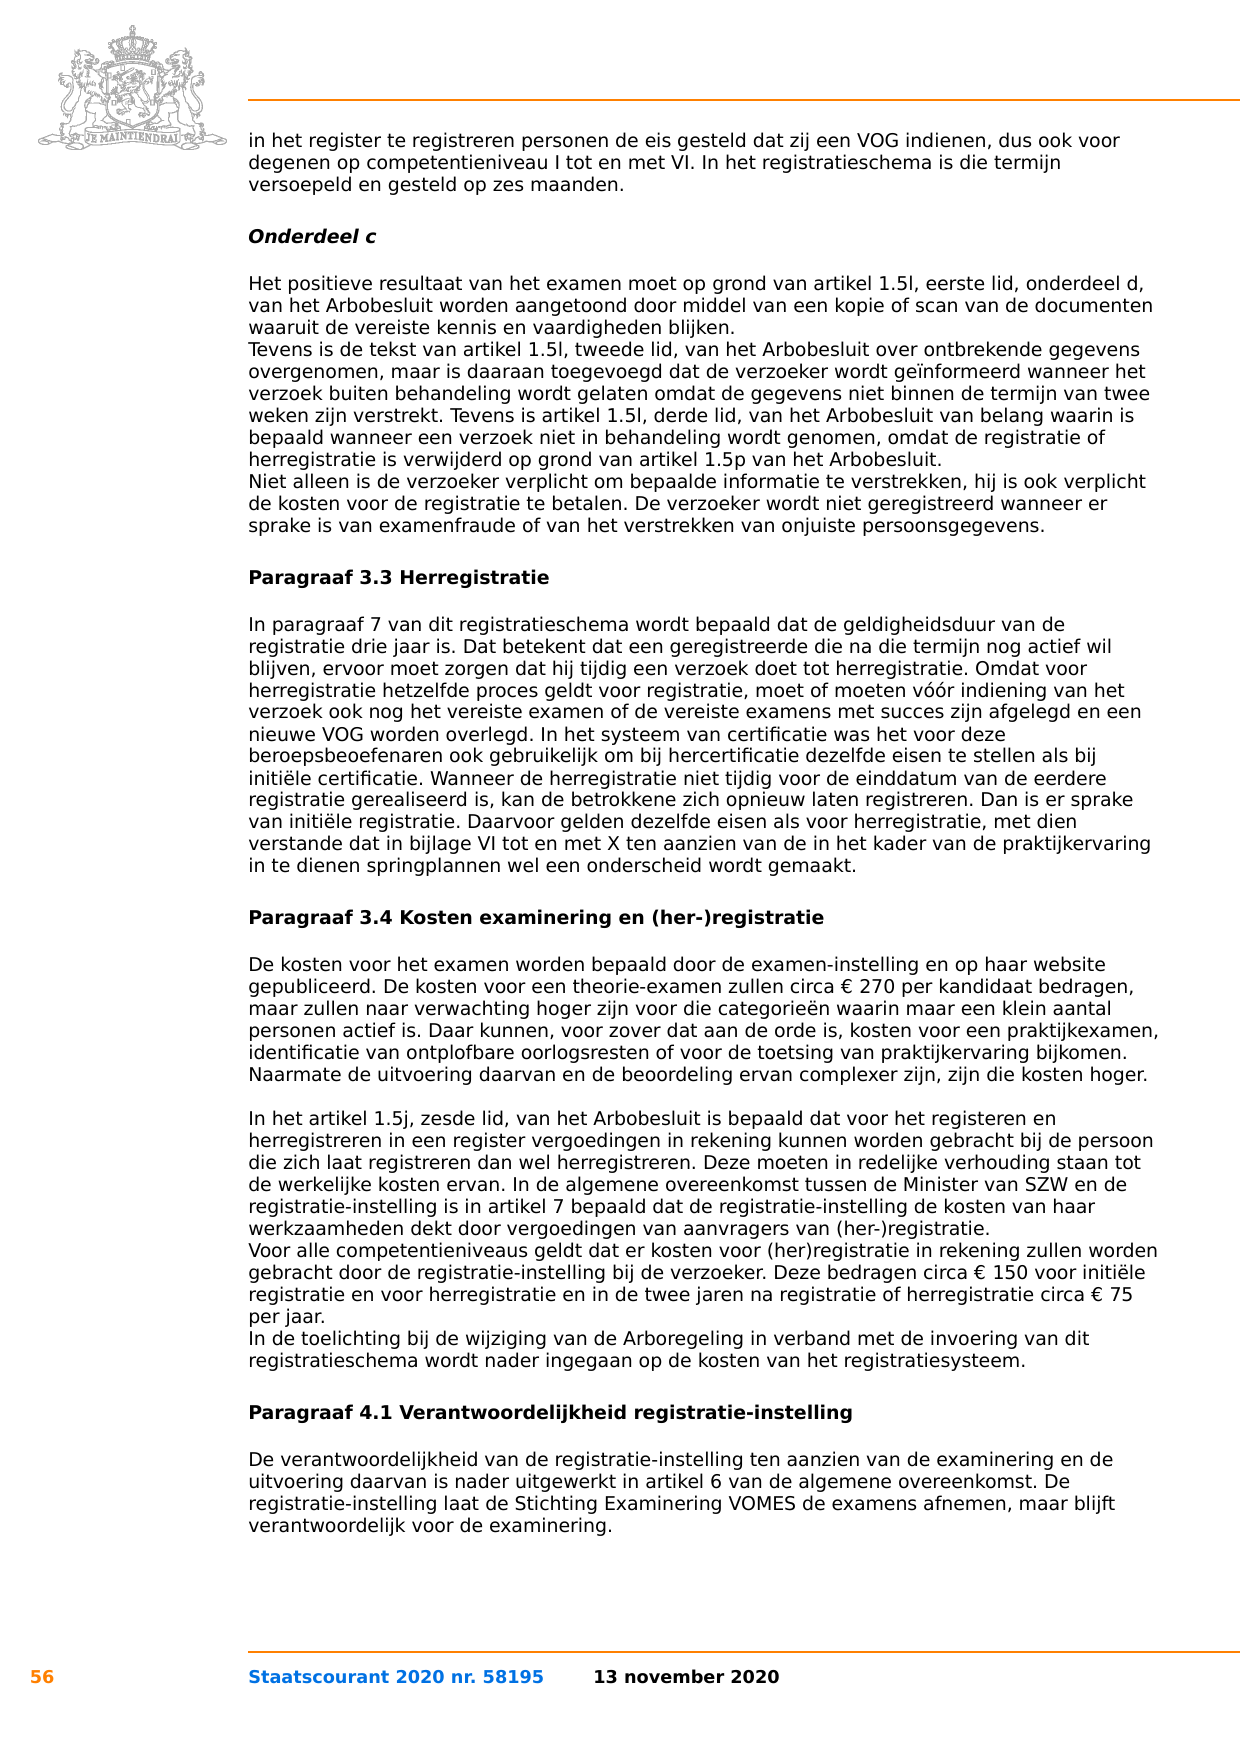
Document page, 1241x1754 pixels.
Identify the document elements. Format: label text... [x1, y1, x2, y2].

text in het register te registreren personen de eis gesteld dat zij een VOG indienen, dus ook voor degenen op competentieniveau I tot en met VI. In het registratieschema is die termijn versoepeld en gesteld op zes maanden. [248, 130, 1163, 196]
text Het positieve resultaat van het examen moet op grond van artikel 1.5l, eerste lid, onderdeel d, van het Arbobesluit worden aangetoond door middel van een kopie of scan van de documenten waaruit de vereiste kennis en vaardigheden blijken. [248, 273, 1163, 339]
picture [38, 25, 227, 150]
text Niet alleen is de verzoeker verplicht om bepaalde informatie te verstrekken, hij is ook verplicht de kosten voor de registratie te betalen. De verzoeker wordt niet geregistreerd wanneer er sprake is van examenfraude of van het verstrekken van onjuiste persoonsgegevens. [248, 471, 1163, 537]
text De verantwoordelijkheid van de registratie-instelling ten aanzien van de examinering en de uitvoering daarvan is nader uitgewerkt in artikel 6 van de algemene overeenkomst. De registratie-instelling laat de Stichting Examinering VOMES de examens afnemen, maar blijft verantwoordelijk voor de examinering. [248, 1449, 1163, 1537]
subtitle Paragraaf 3.4 Kosten examinering en (her-)registratie [248, 907, 1163, 929]
text In paragraaf 7 van dit registratieschema wordt bepaald dat de geldigheidsduur van de registratie drie jaar is. Dat betekent dat een geregistreerde die na die termijn nog actief wil blijven, ervoor moet zorgen dat hij tijdig een verzoek doet tot herregistratie. Omdat voor herregistratie hetzelfde proces geldt voor registratie, moet of moeten vóór indiening van het verzoek ook nog het vereiste examen of de vereiste examens met succes zijn afgelegd en een nieuwe VOG worden overlegd. In het systeem van certificatie was het voor deze beroepsbeoefenaren ook gebruikelijk om bij hercertificatie dezelfde eisen te stellen als bij initiële certificatie. Wanneer de herregistratie niet tijdig voor de einddatum van de eerdere registratie gerealiseerd is, kan de betrokkene zich opnieuw laten registreren. Dan is er sprake van initiële registratie. Daarvoor gelden dezelfde eisen als voor herregistratie, met dien verstande dat in bijlage VI tot en met X ten aanzien van de in het kader van de praktijkervaring in te dienen springplannen wel een onderscheid wordt gemaakt. [248, 613, 1163, 877]
text In de toelichting bij de wijziging van de Arboregeling in verband met de invoering van dit registratieschema wordt nader ingegaan op de kosten van het registratiesysteem. [248, 1328, 1163, 1372]
subtitle Onderdeel c [248, 226, 1163, 248]
text Tevens is de tekst van artikel 1.5l, tweede lid, van het Arbobesluit over ontbrekende gegevens overgenomen, maar is daaraan toegevoegd dat de verzoeker wordt geïnformeerd wanneer het verzoek buiten behandeling wordt gelaten omdat de gegevens niet binnen de termijn van twee weken zijn verstrekt. Tevens is artikel 1.5l, derde lid, van het Arbobesluit van belang waarin is bepaald wanneer een verzoek niet in behandeling wordt genomen, omdat de registratie of herregistratie is verwijderd op grond van artikel 1.5p van het Arbobesluit. [248, 339, 1163, 471]
text In het artikel 1.5j, zesde lid, van het Arbobesluit is bepaald dat voor het registeren en herregistreren in een register vergoedingen in rekening kunnen worden gebracht bij de persoon die zich laat registreren dan wel herregistreren. Deze moeten in redelijke verhouding staan tot de werkelijke kosten ervan. In de algemene overeenkomst tussen de Minister van SZW en de registratie-instelling is in artikel 7 bepaald dat de registratie-instelling de kosten van haar werkzaamheden dekt door vergoedingen van aanvragers van (her-)registratie. [248, 1108, 1163, 1240]
subtitle Paragraaf 3.3 Herregistratie [248, 567, 1163, 588]
subtitle Paragraaf 4.1 Verantwoordelijkheid registratie-instelling [248, 1402, 1163, 1424]
text Voor alle competentieniveaus geldt dat er kosten voor (her)registratie in rekening zullen worden gebracht door de registratie-instelling bij de verzoeker. Deze bedragen circa € 150 voor initiële registratie en voor herregistratie en in de twee jaren na registratie of herregistratie circa € 75 per jaar. [248, 1240, 1163, 1328]
text De kosten voor het examen worden bepaald door de examen-instelling en op haar website gepubliceerd. De kosten voor een theorie-examen zullen circa € 270 per kandidaat bedragen, maar zullen naar verwachting hoger zijn voor die categorieën waarin maar een klein aantal personen actief is. Daar kunnen, voor zover dat aan de orde is, kosten voor een praktijkexamen, identificatie van ontplofbare oorlogsresten of voor de toetsing van praktijkervaring bijkomen. Naarmate de uitvoering daarvan en de beoordeling ervan complexer zijn, zijn die kosten hoger. [248, 954, 1163, 1086]
